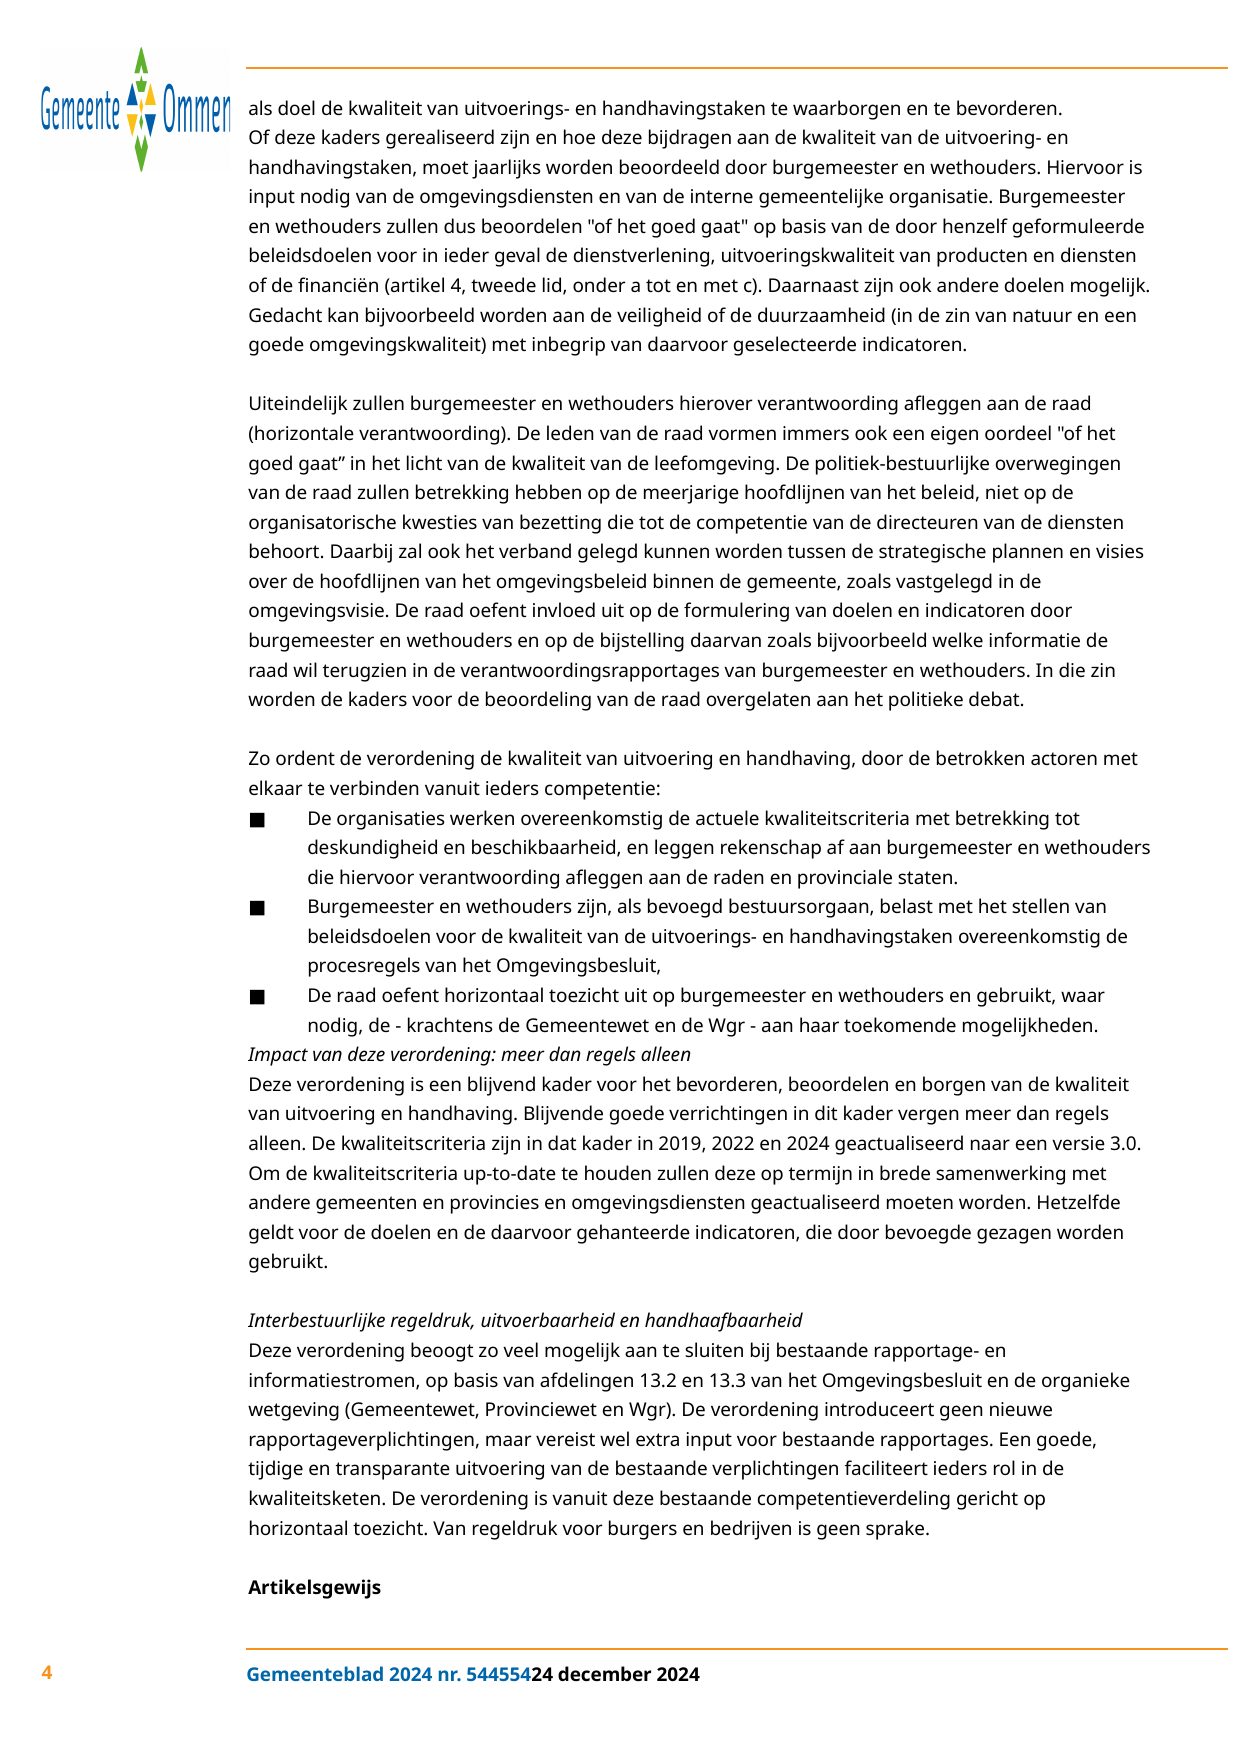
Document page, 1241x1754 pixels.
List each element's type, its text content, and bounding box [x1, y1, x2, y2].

text Of deze kaders gerealiseerd zijn en hoe deze bijdragen aan de kwaliteit van de uitvoering- en handhavingstaken, moet jaarlijks worden beoordeeld door burgemeester en wethouders. Hiervoor is input nodig van de omgevingsdiensten en van de interne gemeentelijke organisatie. Burgemeester en wethouders zullen dus beoordelen "of het goed gaat" op basis van de door henzelf geformuleerde beleidsdoelen voor in ieder geval de dienstverlening, uitvoeringskwaliteit van producten en diensten of de financiën (artikel 4, tweede lid, onder a tot en met c). Daarnaast zijn ook andere doelen mogelijk. Gedacht kan bijvoorbeeld worden aan de veiligheid of de duurzaamheid (in de zin van natuur en een goede omgevingskwaliteit) met inbegrip van daarvoor geselecteerde indicatoren. [248, 124, 1152, 357]
list De raad oefent horizontaal toezicht uit op burgemeester en wethouders en gebruikt, waar nodig, de - krachtens de Gemeentewet en de Wgr - aan haar toekomende mogelijkheden. [248, 982, 1152, 1038]
text Impact van deze verordening: meer dan regels alleen [248, 1041, 1152, 1067]
list Burgemeester en wethouders zijn, als bevoegd bestuursorgaan, belast met het stellen van beleidsdoelen voor de kwaliteit van de uitvoerings- en handhavingstaken overeenkomstig de procesregels van het Omgevingsbesluit, [248, 893, 1152, 978]
text Interbestuurlijke regeldruk, uitvoerbaarheid en handhaafbaarheid [248, 1308, 1152, 1333]
text Uiteindelijk zullen burgemeester en wethouders hierover verantwoording afleggen aan de raad (horizontale verantwoording). De leden van de raad vormen immers ook een eigen oordeel "of het goed gaat” in het licht van de kwaliteit van de leefomgeving. De politiek-bestuurlijke overwegingen van de raad zullen betrekking hebben op de meerjarige hoofdlijnen van het beleid, niet op de organisatorische kwesties van bezetting die tot de competentie van de directeuren van de diensten behoort. Daarbij zal ook het verband gelegd kunnen worden tussen de strategische plannen en visies over de hoofdlijnen van het omgevingsbeleid binnen de gemeente, zoals vastgelegd in de omgevingsvisie. De raad oefent invloed uit op de formulering van doelen en indicatoren door burgemeester en wethouders en op de bijstelling daarvan zoals bijvoorbeeld welke informatie de raad wil terugzien in de verantwoordingsrapportages van burgemeester en wethouders. In die zin worden de kaders voor de beoordeling van de raad overgelaten aan het politieke debat. [248, 391, 1152, 712]
text Deze verordening is een blijvend kader voor het bevorderen, beoordelen en borgen van de kwaliteit van uitvoering en handhaving. Blijvende goede verrichtingen in dit kader vergen meer dan regels alleen. De kwaliteitscriteria zijn in dat kader in 2019, 2022 en 2024 geactualiseerd naar een versie 3.0. Om de kwaliteitscriteria up-to-date te houden zullen deze op termijn in brede samenwerking met andere gemeenten en provincies en omgevingsdiensten geactualiseerd moeten worden. Hetzelfde geldt voor de doelen en de daarvoor gehanteerde indicatoren, die door bevoegde gezagen worden gebruikt. [248, 1071, 1152, 1274]
text Deze verordening beoogt zo veel mogelijk aan te sluiten bij bestaande rapportage- en informatiestromen, op basis van afdelingen 13.2 en 13.3 van het Omgevingsbesluit en de organieke wetgeving (Gemeentewet, Provinciewet en Wgr). De verordening introduceert geen nieuwe rapportageverplichtingen, maar vereist wel extra input voor bestaande rapportages. Een goede, tijdige en transparante uitvoering van de bestaande verplichtingen faciliteert ieders rol in de kwaliteitsketen. De verordening is vanuit deze bestaande competentieverdeling gericht op horizontaal toezicht. Van regeldruk voor burgers en bedrijven is geen sprake. [248, 1337, 1152, 1541]
text als doel de kwaliteit van uitvoerings- en handhavingstaken te waarborgen en te bevorderen. [248, 95, 1152, 121]
text Zo ordent de verordening de kwaliteit van uitvoering en handhaving, door de betrokken actoren met elkaar te verbinden vanuit ieders competentie: [248, 746, 1152, 801]
list De organisaties werken overeenkomstig de actuele kwaliteitscriteria met betrekking tot deskundigheid en beschikbaarheid, en leggen rekenschap af aan burgemeester en wethouders die hiervoor verantwoording afleggen aan de raden en provinciale staten. [248, 805, 1152, 890]
picture [41, 47, 231, 172]
text Artikelsgewijs [248, 1574, 1152, 1600]
